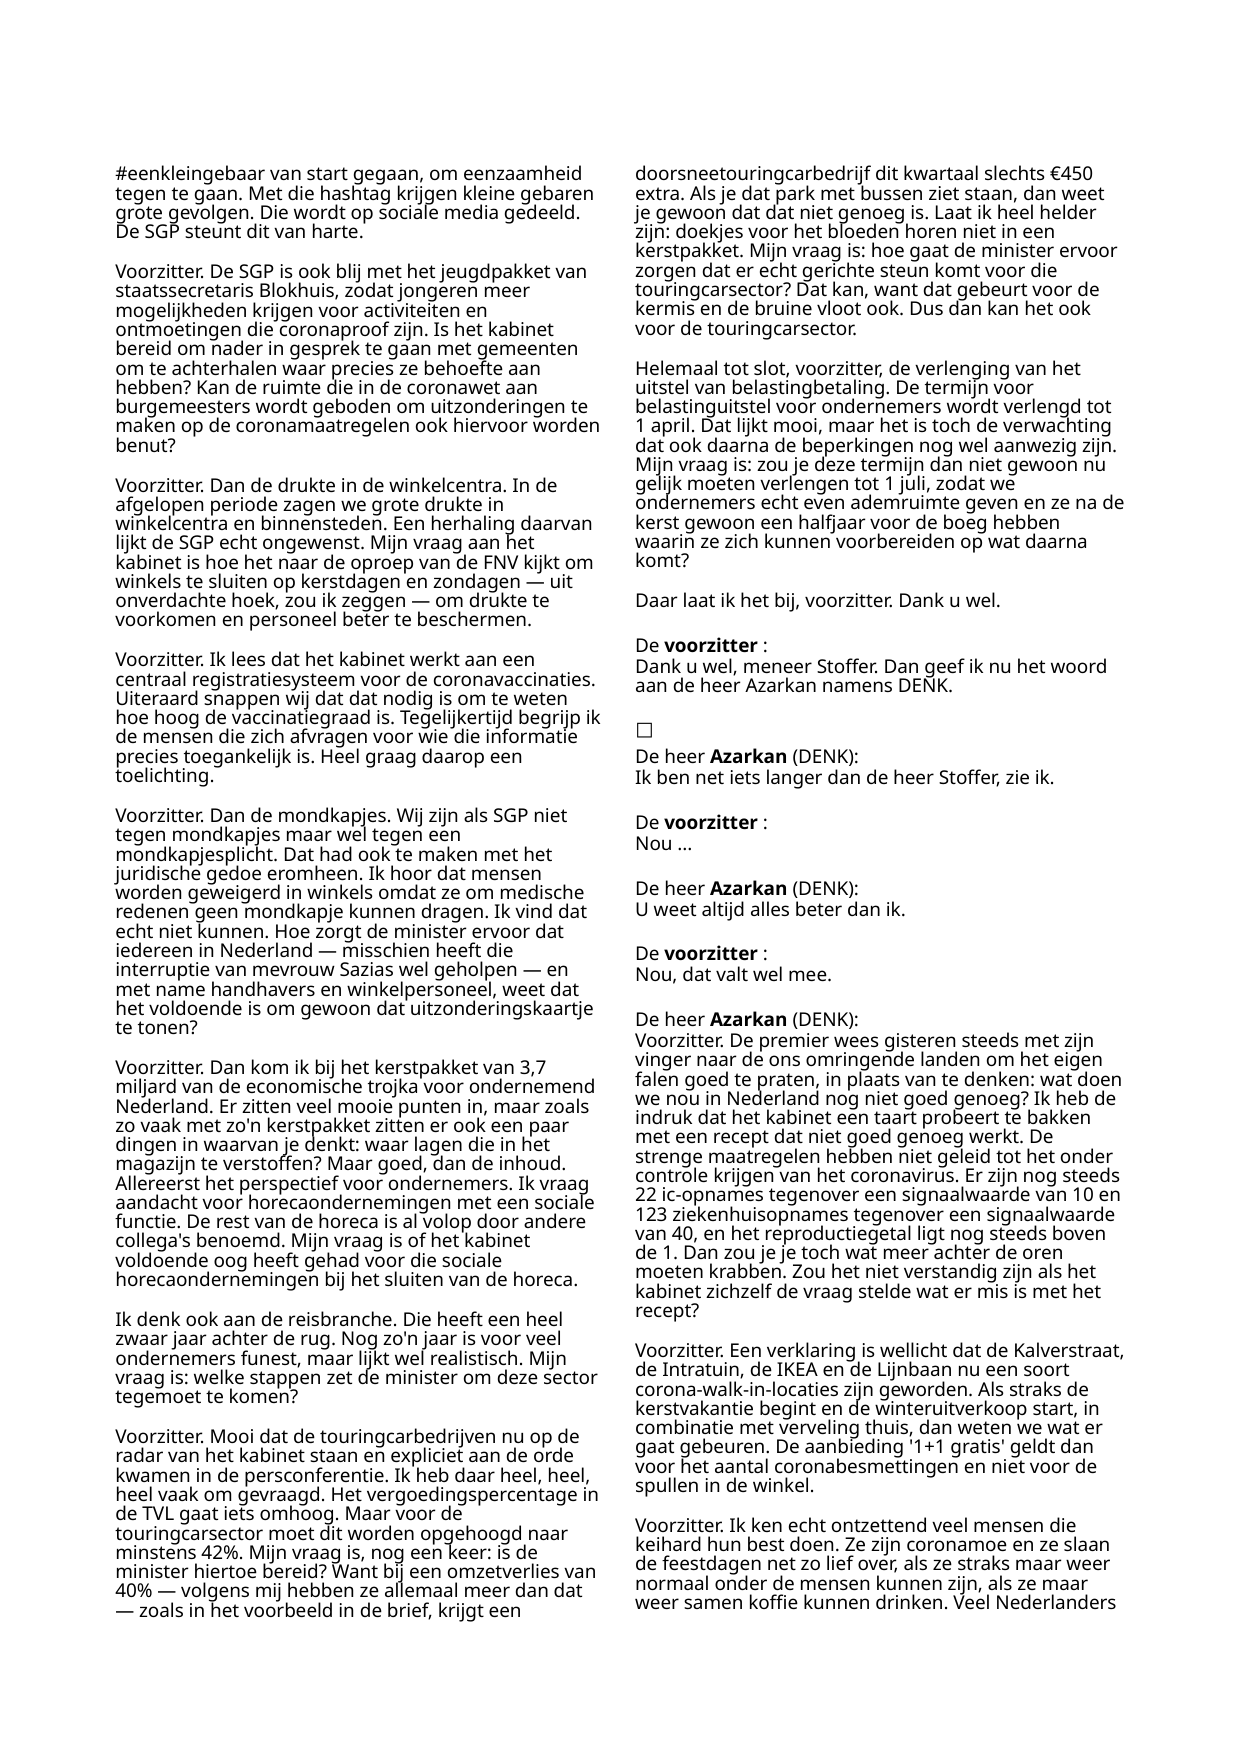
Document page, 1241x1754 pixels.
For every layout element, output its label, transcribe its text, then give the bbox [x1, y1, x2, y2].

text Voorzitter. De SGP is ook blij met het jeugdpakket van staatssecretaris Blokhuis, zodat jongeren meer mogelijkheden krijgen voor activiteiten en ontmoetingen die coronaproof zijn. Is het kabinet bereid om nader in gesprek te gaan met gemeenten om te achterhalen waar precies ze behoefte aan hebben? Kan de ruimte die in de coronawet aan burgemeesters wordt geboden om uitzonderingen te maken op de coronamaatregelen ook hiervoor worden benut? [115, 263, 605, 456]
text U weet altijd alles beter dan ik. [635, 901, 1125, 920]
text Voorzitter. Dan de mondkapjes. Wij zijn als SGP niet tegen mondkapjes maar wel tegen een mondkapjesplicht. Dat had ook te maken met het juridische gedoe eromheen. Ik hoor dat mensen worden geweigerd in winkels omdat ze om medische redenen geen mondkapje kunnen dragen. Ik vind dat echt niet kunnen. Hoe zorgt de minister ervoor dat iedereen in Nederland — misschien heeft die interruptie van mevrouw Sazias wel geholpen — en met name handhavers en winkelpersoneel, weet dat het voldoende is om gewoon dat uitzonderingskaartje te tonen? [115, 807, 605, 1038]
text Voorzitter. Ik ken echt ontzettend veel mensen die keihard hun best doen. Ze zijn coronamoe en ze slaan de feestdagen net zo lief over, als ze straks maar weer normaal onder de mensen kunnen zijn, als ze maar weer samen koffie kunnen drinken. Veel Nederlanders [635, 1517, 1125, 1613]
text Voorzitter. De premier wees gisteren steeds met zijn vinger naar de ons omringende landen om het eigen falen goed te praten, in plaats van te denken: wat doen we nou in Nederland nog niet goed genoeg? Ik heb de indruk dat het kabinet een taart probeert te bakken met een recept dat niet goed genoeg werkt. De strenge maatregelen hebben niet geleid tot het onder controle krijgen van het coronavirus. Er zijn nog steeds 22 ic-opnames tegenover een signaalwaarde van 10 en 123 ziekenhuisopnames tegenover een signaalwaarde van 40, en het reproductiegetal ligt nog steeds boven de 1. Dan zou je je toch wat meer achter de oren moeten krabben. Zou het niet verstandig zijn als het kabinet zichzelf de vraag stelde wat er mis is met het recept? [635, 1032, 1125, 1321]
text Helemaal tot slot, voorzitter, de verlenging van het uitstel van belastingbetaling. De termijn voor belastinguitstel voor ondernemers wordt verlengd tot 1 april. Dat lijkt mooi, maar het is toch de verwachting dat ook daarna de beperkingen nog wel aanwezig zijn. Mijn vraag is: zou je deze termijn dan niet gewoon nu gelijk moeten verlengen tot 1 juli, zodat we ondernemers echt even ademruimte geven en ze na de kerst gewoon een halfjaar voor de boeg hebben waarin ze zich kunnen voorbereiden op wat daarna komt? [635, 359, 1125, 571]
text Voorzitter. Mooi dat de touringcarbedrijven nu op de radar van het kabinet staan en expliciet aan de orde kwamen in de persconferentie. Ik heb daar heel, heel, heel vaak om gevraagd. Het vergoedingspercentage in de TVL gaat iets omhoog. Maar voor de touringcarsector moet dit worden opgehoogd naar minstens 42%. Mijn vraag is, nog een keer: is de minister hiertoe bereid? Want bij een omzetverlies van 40% — volgens mij hebben ze allemaal meer dan dat — zoals in het voorbeeld in de brief, krijgt een [115, 1428, 605, 1621]
text Ik denk ook aan de reisbranche. Die heeft een heel zwaar jaar achter de rug. Nog zo'n jaar is voor veel ondernemers funest, maar lijkt wel realistisch. Mijn vraag is: welke stappen zet de minister om deze sector tegemoet te komen? [115, 1311, 605, 1407]
text De heer Azarkan (DENK): [635, 743, 1125, 769]
text doorsneetouringcarbedrijf dit kwartaal slechts €450 extra. Als je dat park met bussen ziet staan, dan weet je gewoon dat dat niet genoeg is. Laat ik heel helder zijn: doekjes voor het bloeden horen niet in een kerstpakket. Mijn vraag is: hoe gaat de minister ervoor zorgen dat er echt gerichte steun komt voor die touringcarsector? Dat kan, want dat gebeurt voor de kermis en de bruine vloot ook. Dus dan kan het ook voor de touringcarsector. [635, 165, 1125, 339]
text ⬜ [635, 717, 1125, 743]
text Daar laat ik het bij, voorzitter. Dank u wel. [635, 592, 1125, 611]
text Ik ben net iets langer dan de heer Stoffer, zie ik. [635, 769, 1125, 788]
text Nou ... [635, 835, 1125, 854]
text Nou, dat valt wel mee. [635, 966, 1125, 986]
text Voorzitter. Een verklaring is wellicht dat de Kalverstraat, de Intratuin, de IKEA en de Lijnbaan nu een soort corona-walk-in-locaties zijn geworden. Als straks de kerstvakantie begint en de winteruitverkoop start, in combinatie met verveling thuis, dan weten we wat er gaat gebeuren. De aanbieding '1+1 gratis' geldt dan voor het aantal coronabesmettingen en niet voor de spullen in de winkel. [635, 1342, 1125, 1496]
text #eenkleingebaar van start gegaan, om eenzaamheid tegen te gaan. Met die hashtag krijgen kleine gebaren grote gevolgen. Die wordt op sociale media gedeeld. De SGP steunt dit van harte. [115, 165, 605, 242]
text De voorzitter : [635, 941, 1125, 966]
text Dank u wel, meneer Stoffer. Dan geef ik nu het woord aan de heer Azarkan namens DENK. [635, 658, 1125, 697]
text De voorzitter : [635, 809, 1125, 835]
text De voorzitter : [635, 632, 1125, 658]
text Voorzitter. Dan kom ik bij het kerstpakket van 3,7 miljard van de economische trojka voor ondernemend Nederland. Er zitten veel mooie punten in, maar zoals zo vaak met zo'n kerstpakket zitten er ook een paar dingen in waarvan je denkt: waar lagen die in het magazijn te verstoffen? Maar goed, dan de inhoud. Allereerst het perspectief voor ondernemers. Ik vraag aandacht voor horecaondernemingen met een sociale functie. De rest van de horeca is al volop door andere collega's benoemd. Mijn vraag is of het kabinet voldoende oog heeft gehad voor die sociale horecaondernemingen bij het sluiten van de horeca. [115, 1059, 605, 1290]
text Voorzitter. Dan de drukte in de winkelcentra. In de afgelopen periode zagen we grote drukte in winkelcentra en binnensteden. Een herhaling daarvan lijkt de SGP echt ongewenst. Mijn vraag aan het kabinet is hoe het naar de oproep van de FNV kijkt om winkels te sluiten op kerstdagen en zondagen — uit onverdachte hoek, zou ik zeggen — om drukte te voorkomen en personeel beter te beschermen. [115, 477, 605, 631]
text De heer Azarkan (DENK): [635, 1006, 1125, 1032]
text De heer Azarkan (DENK): [635, 875, 1125, 901]
text Voorzitter. Ik lees dat het kabinet werkt aan een centraal registratiesysteem voor de coronavaccinaties. Uiteraard snappen wij dat dat nodig is om te weten hoe hoog de vaccinatiegraad is. Tegelijkertijd begrijp ik de mensen die zich afvragen voor wie die informatie precies toegankelijk is. Heel graag daarop een toelichting. [115, 651, 605, 786]
